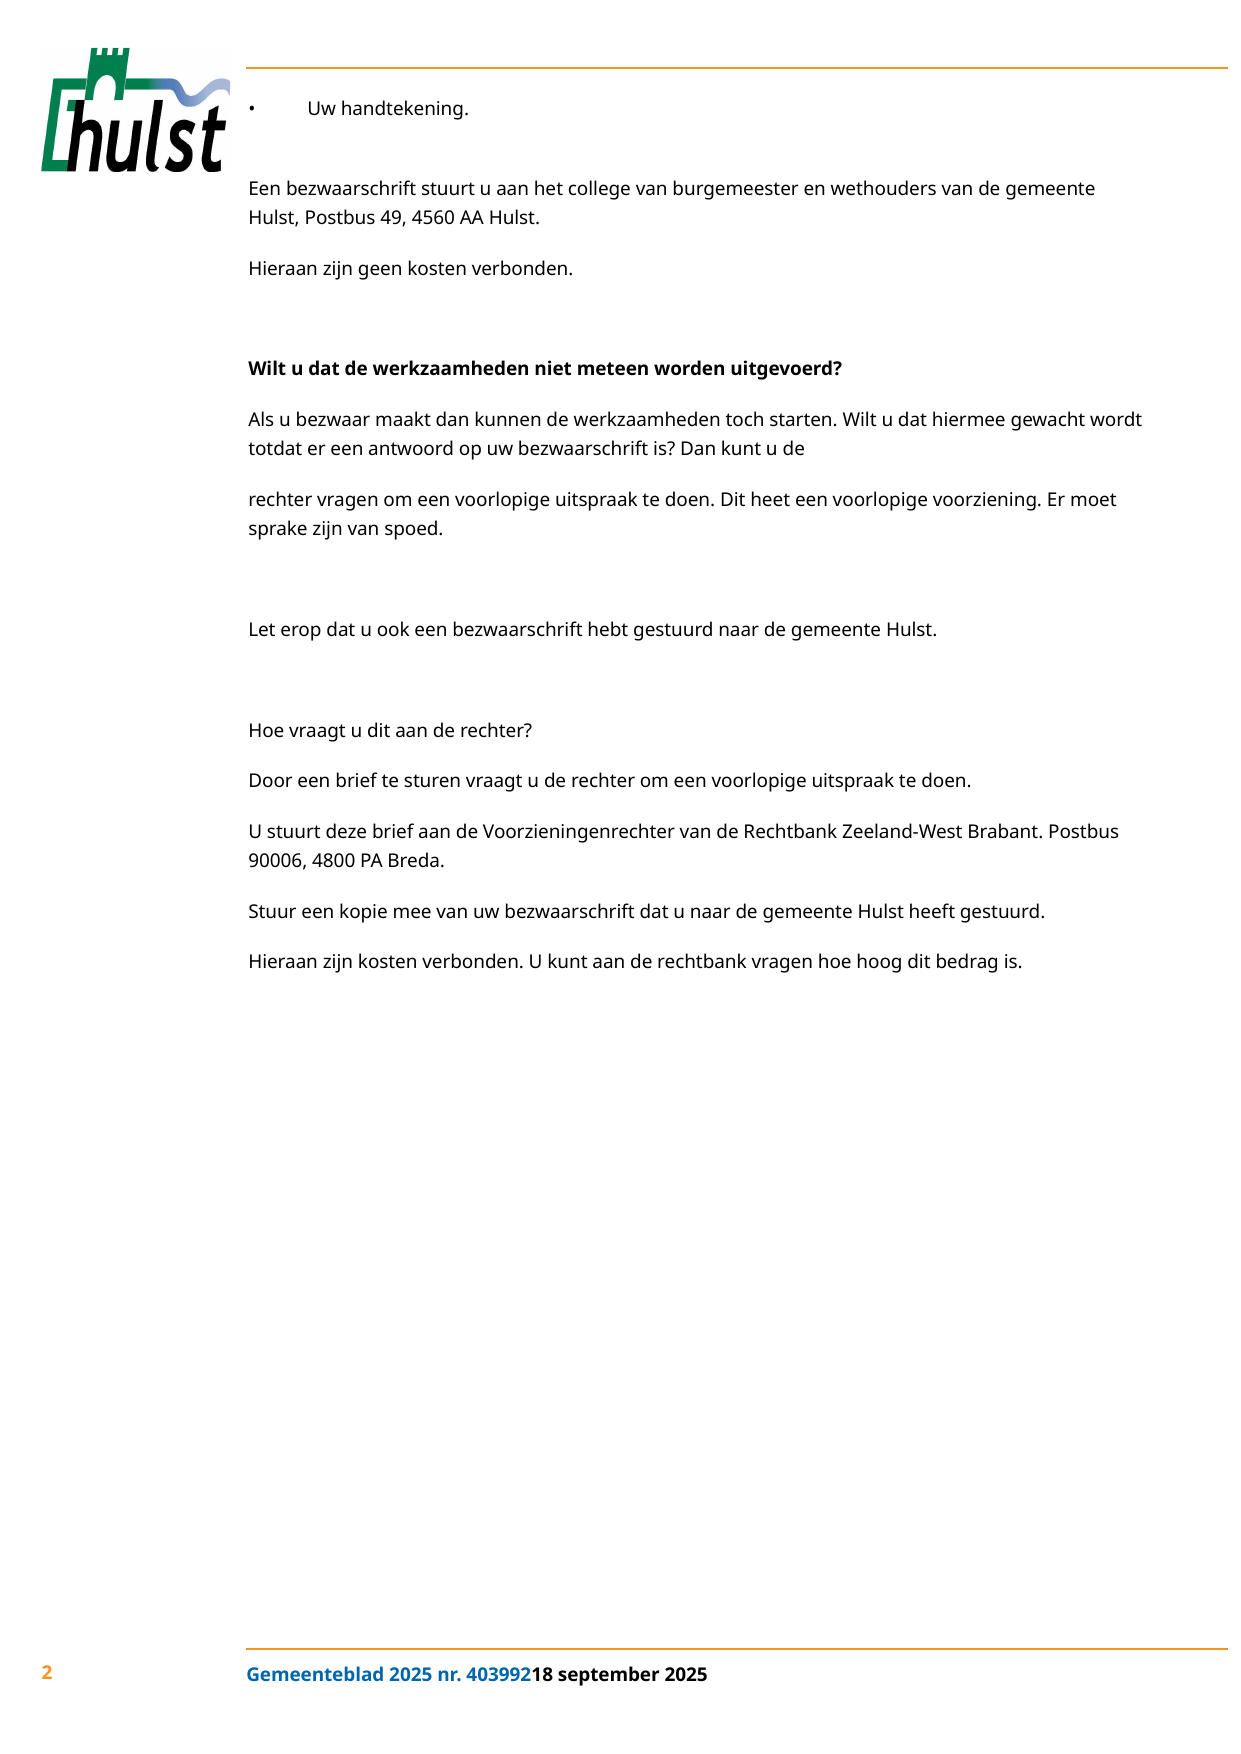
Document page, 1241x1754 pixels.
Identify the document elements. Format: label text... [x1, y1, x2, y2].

text Door een brief te sturen vraagt u de rechter om een voorlopige uitspraak te doen. [248, 768, 1152, 793]
list Uw handtekening. [248, 95, 1152, 121]
text Stuur een kopie mee van uw bezwaarschrift dat u naar de gemeente Hulst heeft gestuurd. [248, 898, 1152, 924]
text U stuurt deze brief aan de Voorzieningenrechter van de Rechtbank Zeeland-West Brabant. Postbus 90006, 4800 PA Breda. [248, 818, 1152, 873]
text Wilt u dat de werkzaamheden niet meteen worden uitgevoerd? [248, 356, 1152, 381]
picture [41, 47, 231, 172]
text Een bezwaarschrift stuurt u aan het college van burgemeester en wethouders van de gemeente Hulst, Postbus 49, 4560 AA Hulst. [248, 175, 1152, 230]
text rechter vragen om een voorlopige uitspraak te doen. Dit heet een voorlopige voorziening. Er moet sprake zijn van spoed. [248, 486, 1152, 541]
text Hieraan zijn kosten verbonden. U kunt aan de rechtbank vragen hoe hoog dit bedrag is. [248, 948, 1152, 974]
text Let erop dat u ook een bezwaarschrift hebt gestuurd naar de gemeente Hulst. [248, 616, 1152, 642]
text Hoe vraagt u dit aan de rechter? [248, 717, 1152, 743]
text Als u bezwaar maakt dan kunnen de werkzaamheden toch starten. Wilt u dat hiermee gewacht wordt totdat er een antwoord op uw bezwaarschrift is? Dan kunt u de [248, 406, 1152, 461]
text Hieraan zijn geen kosten verbonden. [248, 255, 1152, 281]
